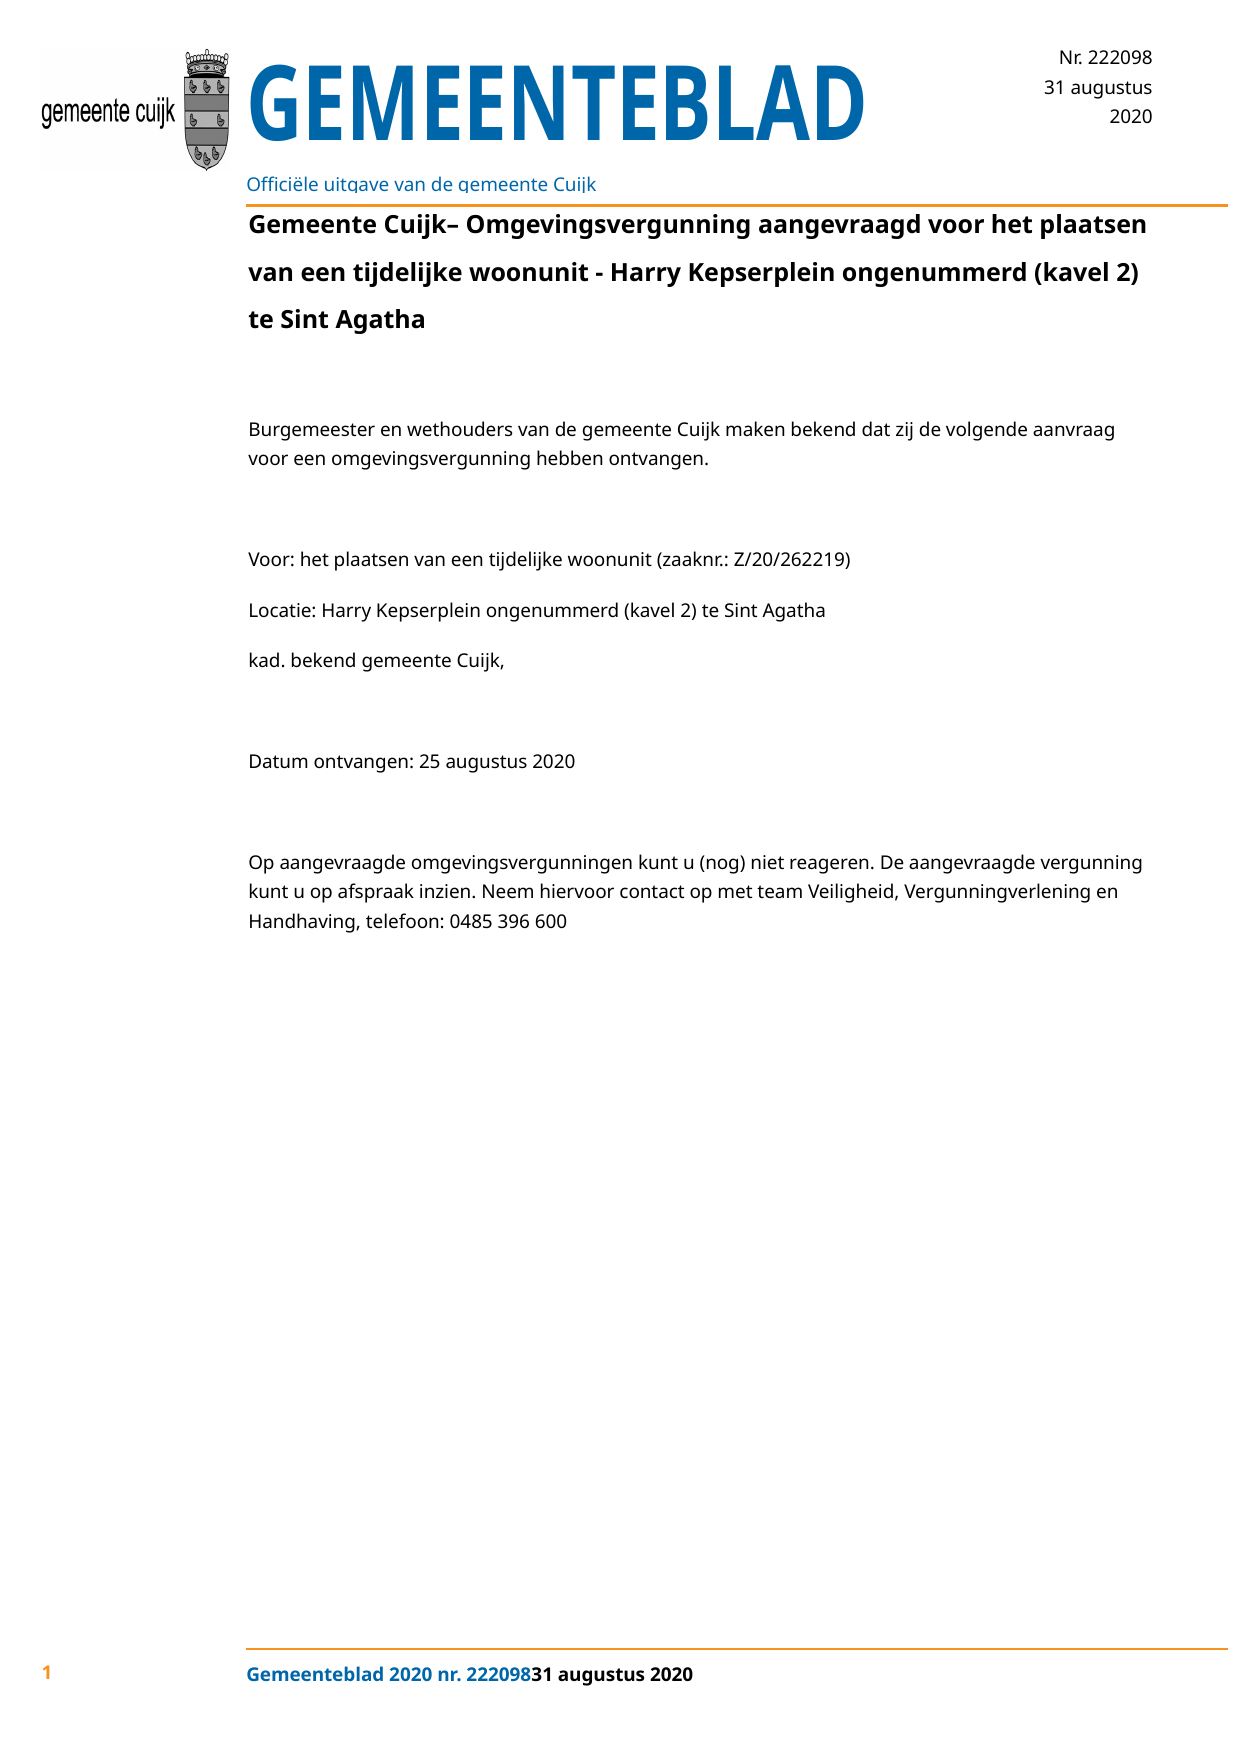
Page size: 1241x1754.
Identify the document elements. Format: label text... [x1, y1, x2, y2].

text Voor: het plaatsen van een tijdelijke woonunit (zaaknr.: Z/20/262219) [248, 546, 1152, 572]
text Datum ontvangen: 25 augustus 2020 [248, 748, 1152, 774]
text kad. bekend gemeente Cuijk, [248, 647, 1152, 673]
text Gemeente Cuijk– Omgevingsvergunning aangevraagd voor het plaatsen van een tijdelijke woonunit - Harry Kepserplein ongenummerd (kavel 2) te Sint Agatha [248, 207, 1152, 336]
text Burgemeester en wethouders van de gemeente Cuijk maken bekend dat zij de volgende aanvraag voor een omgevingsvergunning hebben ontvangen. [248, 416, 1152, 471]
picture [41, 47, 231, 172]
text Locatie: Harry Kepserplein ongenummerd (kavel 2) te Sint Agatha [248, 597, 1152, 622]
text Op aangevraagde omgevingsvergunningen kunt u (nog) niet reageren. De aangevraagde vergunning kunt u op afspraak inzien. Neem hiervoor contact op met team Veiligheid, Vergunningverlening en Handhaving, telefoon: 0485 396 600 [248, 849, 1152, 934]
